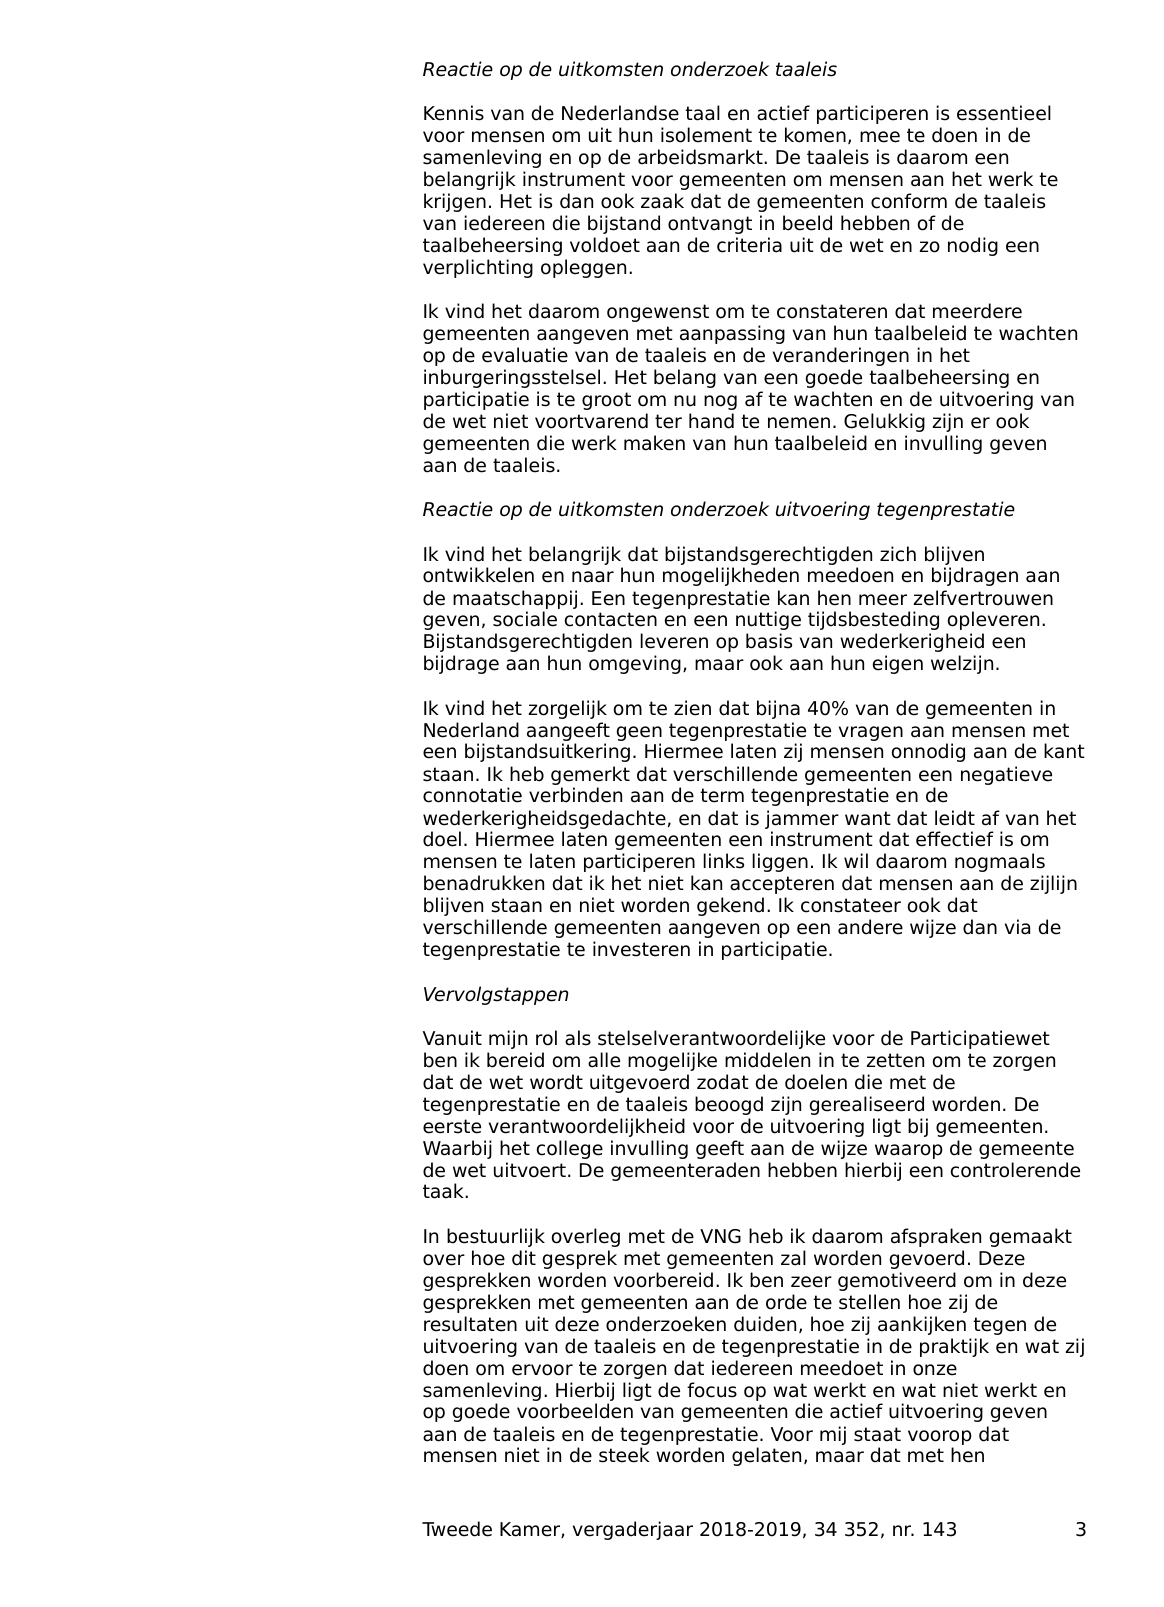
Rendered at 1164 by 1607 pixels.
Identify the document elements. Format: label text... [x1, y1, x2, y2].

subtitle Reactie op de uitkomsten onderzoek taaleis [422, 59, 1087, 81]
text Ik vind het zorgelijk om te zien dat bijna 40% van de gemeenten in Nederland aangeeft geen tegenprestatie te vragen aan mensen met een bijstandsuitkering. Hiermee laten zij mensen onnodig aan de kant staan. Ik heb gemerkt dat verschillende gemeenten een negatieve connotatie verbinden aan de term tegenprestatie en de wederkerigheidsgedachte, en dat is jammer want dat leidt af van het doel. Hiermee laten gemeenten een instrument dat effectief is om mensen te laten participeren links liggen. Ik wil daarom nogmaals benadrukken dat ik het niet kan accepteren dat mensen aan de zijlijn blijven staan en niet worden gekend. Ik constateer ook dat verschillende gemeenten aangeven op een andere wijze dan via de tegenprestatie te investeren in participatie. [422, 697, 1087, 961]
text Vanuit mijn rol als stelselverantwoordelijke voor de Participatiewet ben ik bereid om alle mogelijke middelen in te zetten om te zorgen dat de wet wordt uitgevoerd zodat de doelen die met de tegenprestatie en de taaleis beoogd zijn gerealiseerd worden. De eerste verantwoordelijkheid voor de uitvoering ligt bij gemeenten. Waarbij het college invulling geeft aan de wijze waarop de gemeente de wet uitvoert. De gemeenteraden hebben hierbij een controlerende taak. [422, 1028, 1087, 1203]
text Kennis van de Nederlandse taal en actief participeren is essentieel voor mensen om uit hun isolement te komen, mee te doen in de samenleving en op de arbeidsmarkt. De taaleis is daarom een belangrijk instrument voor gemeenten om mensen aan het werk te krijgen. Het is dan ook zaak dat de gemeenten conform de taaleis van iedereen die bijstand ontvangt in beeld hebben of de taalbeheersing voldoet aan de criteria uit de wet en zo nodig een verplichting opleggen. [422, 103, 1087, 279]
subtitle Reactie op de uitkomsten onderzoek uitvoering tegenprestatie [422, 499, 1087, 521]
text In bestuurlijk overleg met de VNG heb ik daarom afspraken gemaakt over hoe dit gesprek met gemeenten zal worden gevoerd. Deze gesprekken worden voorbereid. Ik ben zeer gemotiveerd om in deze gesprekken met gemeenten aan de orde te stellen hoe zij de resultaten uit deze onderzoeken duiden, hoe zij aankijken tegen de uitvoering van de taaleis en de tegenprestatie in de praktijk en wat zij doen om ervoor te zorgen dat iedereen meedoet in onze samenleving. Hierbij ligt de focus op wat werkt en wat niet werkt en op goede voorbeelden van gemeenten die actief uitvoering geven aan de taaleis en de tegenprestatie. Voor mij staat voorop dat mensen niet in de steek worden gelaten, maar dat met hen [422, 1226, 1087, 1467]
subtitle Vervolgstappen [422, 983, 1087, 1005]
text Ik vind het daarom ongewenst om te constateren dat meerdere gemeenten aangeven met aanpassing van hun taalbeleid te wachten op de evaluatie van de taaleis en de veranderingen in het inburgeringsstelsel. Het belang van een goede taalbeheersing en participatie is te groot om nu nog af te wachten en de uitvoering van de wet niet voortvarend ter hand te nemen. Gelukkig zijn er ook gemeenten die werk maken van hun taalbeleid en invulling geven aan de taaleis. [422, 301, 1087, 477]
text Ik vind het belangrijk dat bijstandsgerechtigden zich blijven ontwikkelen en naar hun mogelijkheden meedoen en bijdragen aan de maatschappij. Een tegenprestatie kan hen meer zelfvertrouwen geven, sociale contacten en een nuttige tijdsbesteding opleveren. Bijstandsgerechtigden leveren op basis van wederkerigheid een bijdrage aan hun omgeving, maar ook aan hun eigen welzijn. [422, 543, 1087, 675]
